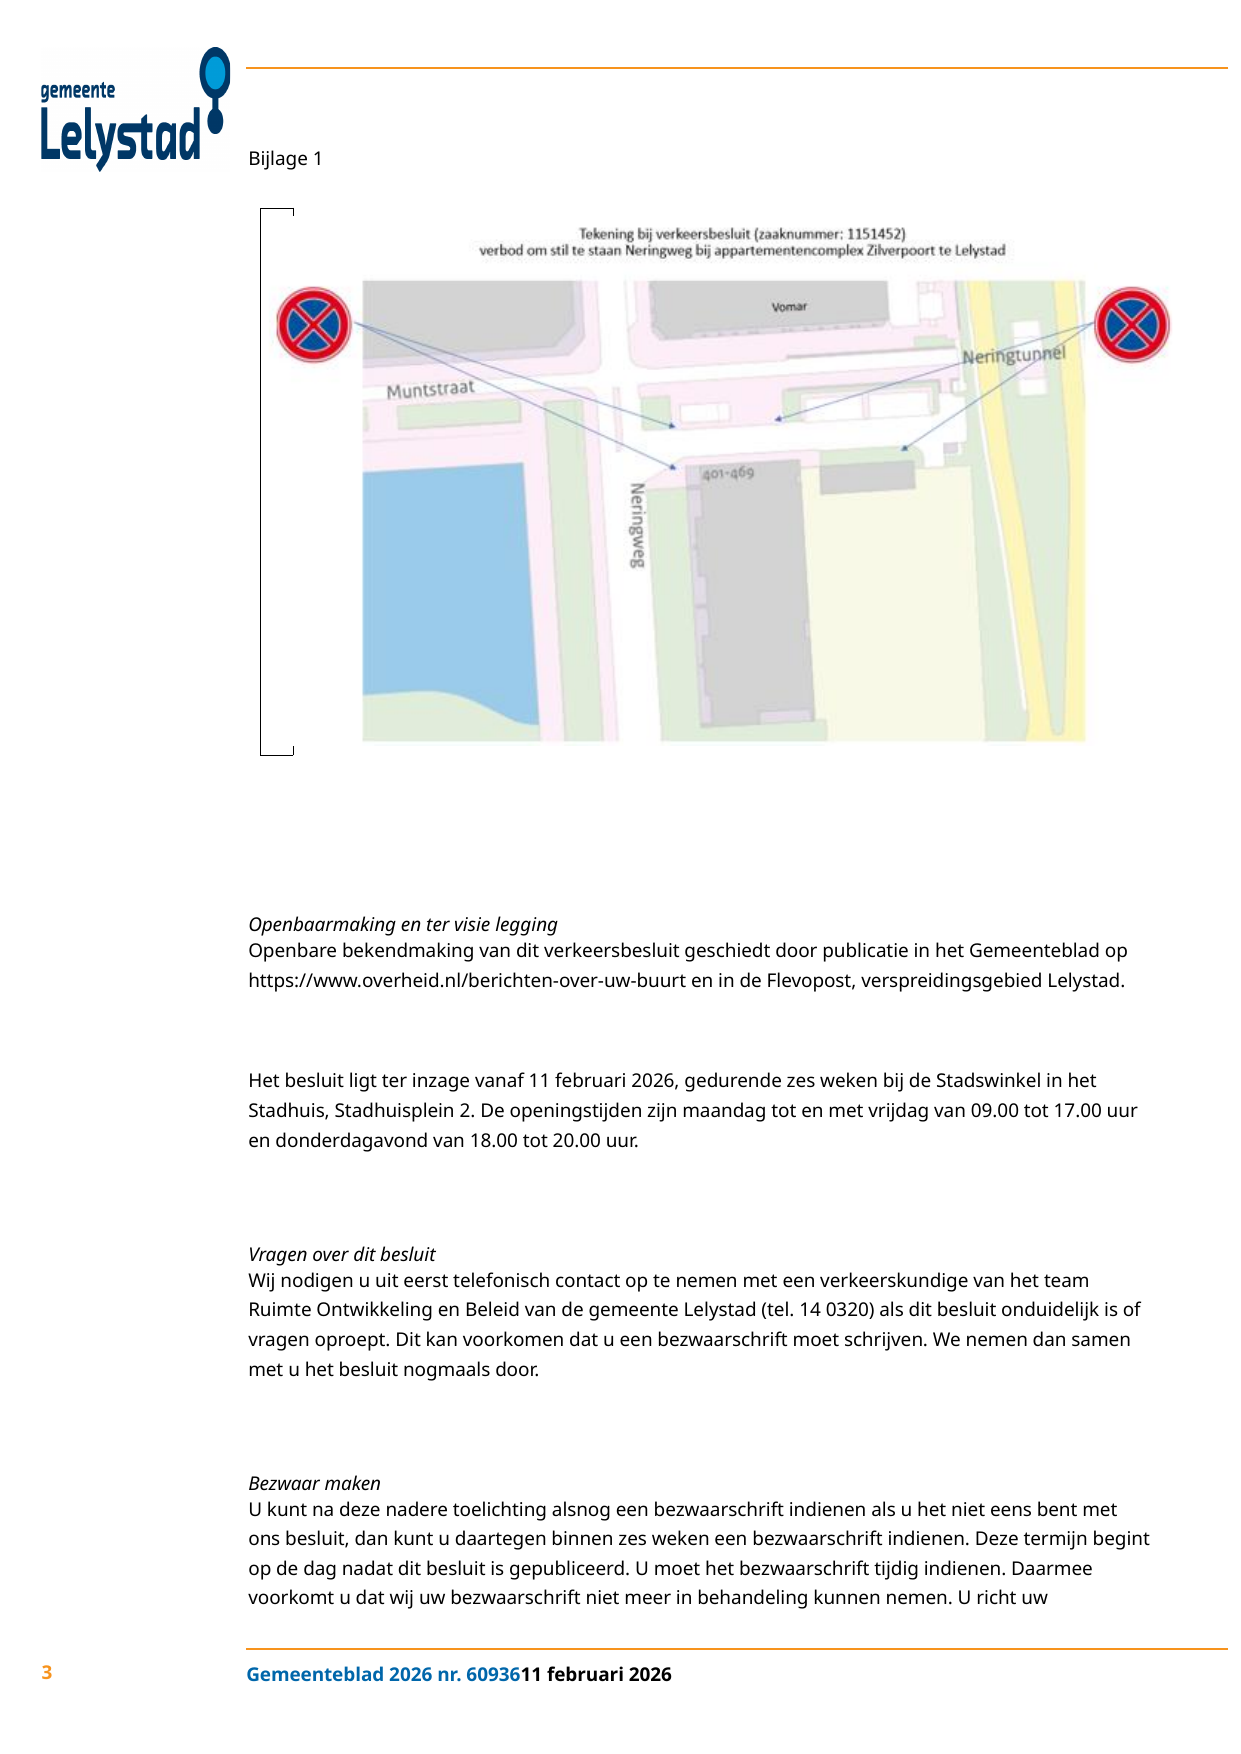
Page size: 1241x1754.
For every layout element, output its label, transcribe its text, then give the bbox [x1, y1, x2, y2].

text Openbaarmaking en ter visie legging [248, 912, 1152, 937]
text Het besluit ligt ter inzage vanaf 11 februari 2026, gedurende zes weken bij de Stadswinkel in het Stadhuis, Stadhuisplein 2. De openingstijden zijn maandag tot en met vrijdag van 09.00 tot 17.00 uur en donderdagavond van 18.00 tot 20.00 uur. [248, 1068, 1152, 1153]
text Vragen over dit besluit [248, 1241, 1152, 1267]
text U kunt na deze nadere toelichting alsnog een bezwaarschrift indienen als u het niet eens bent met ons besluit, dan kunt u daartegen binnen zes weken een bezwaarschrift indienen. Deze termijn begint op de dag nadat dit besluit is gepubliceerd. U moet het bezwaarschrift tijdig indienen. Daarmee voorkomt u dat wij uw bezwaarschrift niet meer in behandeling kunnen nemen. U richt uw [248, 1496, 1152, 1610]
text Wij nodigen u uit eerst telefonisch contact op te nemen met een verkeerskundige van het team Ruimte Ontwikkeling en Beleid van de gemeente Lelystad (tel. 14 0320) als dit besluit onduidelijk is of vragen oproept. Dit kan voorkomen dat u een bezwaarschrift moet schrijven. We nemen dan samen met u het besluit nogmaals door. [248, 1267, 1152, 1381]
text Bezwaar maken [248, 1470, 1152, 1496]
picture [268, 216, 1173, 746]
picture [41, 47, 231, 172]
text Openbare bekendmaking van dit verkeersbesluit geschiedt door publicatie in het Gemeenteblad op https://www.overheid.nl/berichten-over-uw-buurt en in de Flevopost, verspreidingsgebied Lelystad. [248, 937, 1152, 993]
text Bijlage 1 [248, 145, 1152, 171]
